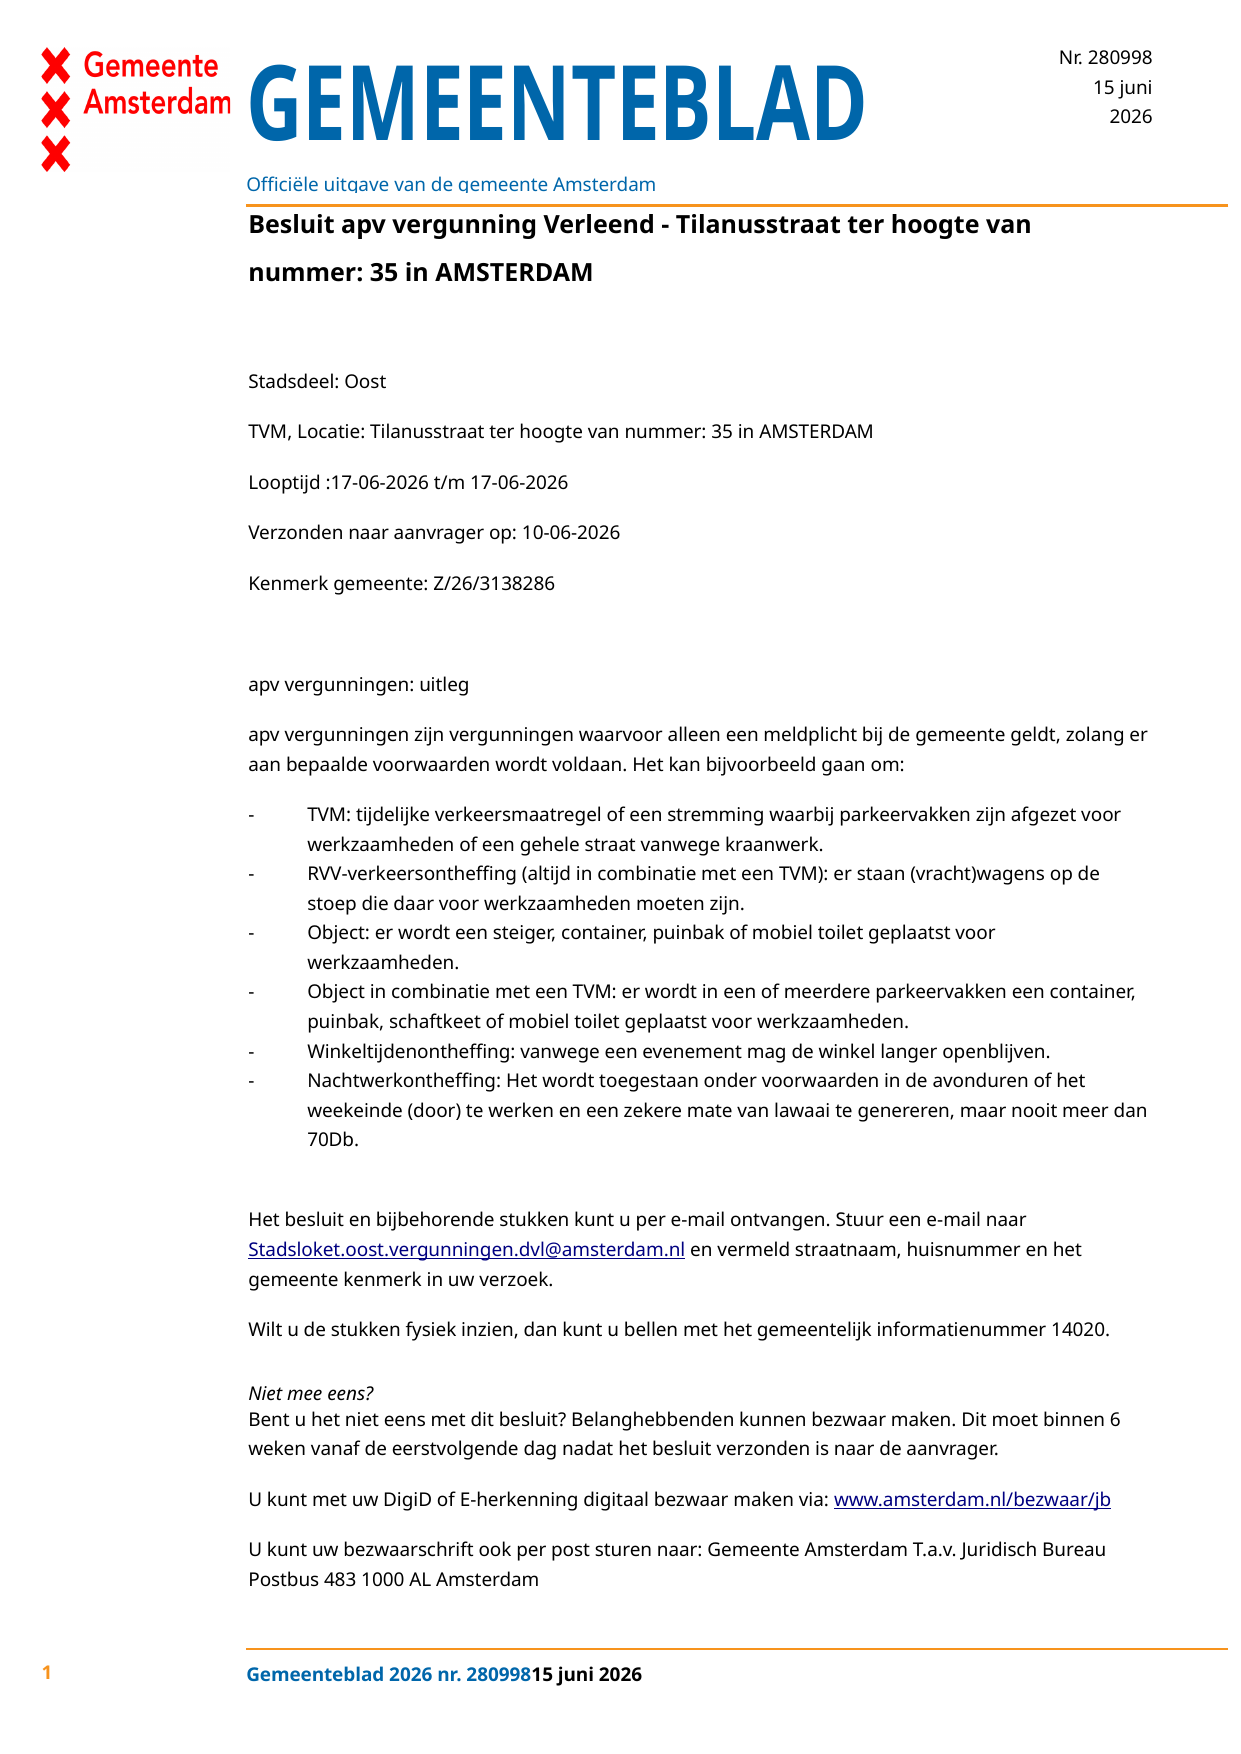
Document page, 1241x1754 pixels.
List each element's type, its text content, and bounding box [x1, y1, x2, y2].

text TVM, Locatie: Tilanusstraat ter hoogte van nummer: 35 in AMSTERDAM [248, 419, 1152, 444]
picture [41, 47, 231, 172]
list RVV-verkeersontheffing (altijd in combinatie met een TVM): er staan (vracht)wagens op de stoep die daar voor werkzaamheden moeten zijn. [248, 860, 1152, 916]
text Looptijd :17-06-2026 t/m 17-06-2026 [248, 469, 1152, 495]
text U kunt uw bezwaarschrift ook per post sturen naar: Gemeente Amsterdam T.a.v. Juridisch Bureau Postbus 483 1000 AL Amsterdam [248, 1536, 1152, 1592]
text Verzonden naar aanvrager op: 10-06-2026 [248, 519, 1152, 545]
text Stadsdeel: Oost [248, 368, 1152, 394]
text Kenmerk gemeente: Z/26/3138286 [248, 570, 1152, 596]
list Nachtwerkontheffing: Het wordt toegestaan onder voorwaarden in de avonduren of het weekeinde (door) te werken en een zekere mate van lawaai te genereren, maar nooit meer dan 70Db. [248, 1067, 1152, 1152]
list Object: er wordt een steiger, container, puinbak of mobiel toilet geplaatst voor werkzaamheden. [248, 919, 1152, 975]
text apv vergunningen zijn vergunningen waarvoor alleen een meldplicht bij de gemeente geldt, zolang er aan bepaalde voorwaarden wordt voldaan. Het kan bijvoorbeeld gaan om: [248, 721, 1152, 777]
text Niet mee eens? [248, 1380, 1152, 1406]
text apv vergunningen: uitleg [248, 671, 1152, 697]
text U kunt met uw DigiD of E-herkenning digitaal bezwaar maken via: www.amsterdam.nl/bezwaar/jb [248, 1486, 1152, 1512]
list Winkeltijdenontheffing: vanwege een evenement mag de winkel langer openblijven. [248, 1038, 1152, 1064]
text Het besluit en bijbehorende stukken kunt u per e-mail ontvangen. Stuur een e-mail naar Stadsloket.oost.vergunningen.dvl@amsterdam.nl en vermeld straatnaam, huisnummer en het gemeente kenmerk in uw verzoek. [248, 1207, 1152, 1292]
list Object in combinatie met een TVM: er wordt in een of meerdere parkeervakken een container, puinbak, schaftkeet of mobiel toilet geplaatst voor werkzaamheden. [248, 979, 1152, 1034]
list TVM: tijdelijke verkeersmaatregel of een stremming waarbij parkeervakken zijn afgezet voor werkzaamheden of een gehele straat vanwege kraanwerk. [248, 801, 1152, 857]
text Wilt u de stukken fysiek inzien, dan kunt u bellen met het gemeentelijk informatienummer 14020. [248, 1316, 1152, 1342]
text Bent u het niet eens met dit besluit? Belanghebbenden kunnen bezwaar maken. Dit moet binnen 6 weken vanaf de eerstvolgende dag nadat het besluit verzonden is naar de aanvrager. [248, 1406, 1152, 1461]
text Besluit apv vergunning Verleend - Tilanusstraat ter hoogte van nummer: 35 in AMSTERDAM [248, 207, 1152, 288]
